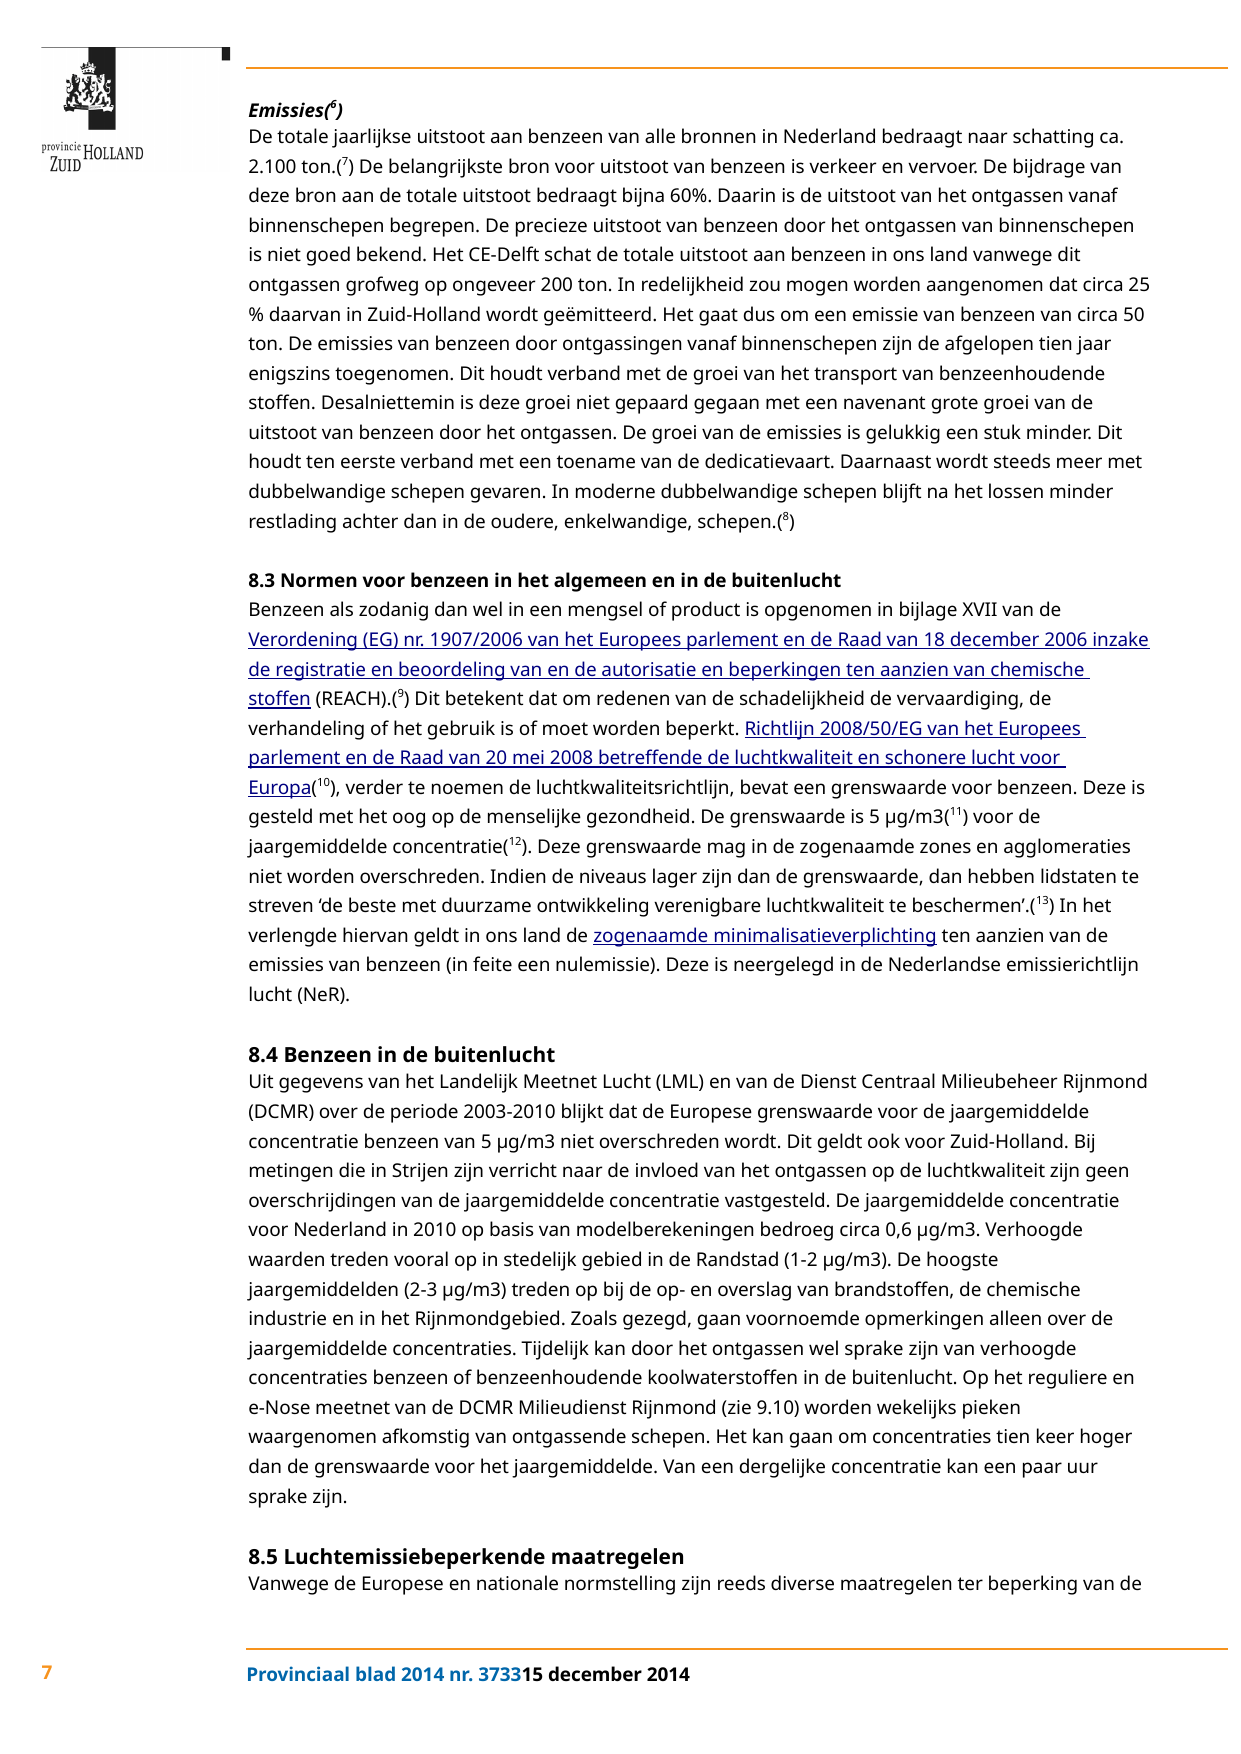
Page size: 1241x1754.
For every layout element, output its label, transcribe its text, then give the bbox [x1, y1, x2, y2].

picture [41, 47, 231, 172]
text De totale jaarlijkse uitstoot aan benzeen van alle bronnen in Nederland bedraagt naar schatting ca. 2.100 ton.(7) De belangrijkste bron voor uitstoot van benzeen is verkeer en vervoer. De bijdrage van deze bron aan de totale uitstoot bedraagt bijna 60%. Daarin is de uitstoot van het ontgassen vanaf binnenschepen begrepen. De precieze uitstoot van benzeen door het ontgassen van binnenschepen is niet goed bekend. Het CE-Delft schat de totale uitstoot aan benzeen in ons land vanwege dit ontgassen grofweg op ongeveer 200 ton. In redelijkheid zou mogen worden aangenomen dat circa 25 % daarvan in Zuid-Holland wordt geëmitteerd. Het gaat dus om een emissie van benzeen van circa 50 ton. De emissies van benzeen door ontgassingen vanaf binnenschepen zijn de afgelopen tien jaar enigszins toegenomen. Dit houdt verband met de groei van het transport van benzeenhoudende stoffen. Desalniettemin is deze groei niet gepaard gegaan met een navenant grote groei van de uitstoot van benzeen door het ontgassen. De groei van de emissies is gelukkig een stuk minder. Dit houdt ten eerste verband met een toename van de dedicatievaart. Daarnaast wordt steeds meer met dubbelwandige schepen gevaren. In moderne dubbelwandige schepen blijft na het lossen minder restlading achter dan in de oudere, enkelwandige, schepen.(8) [248, 123, 1152, 533]
text 8.4 Benzeen in de buitenlucht [248, 1040, 1152, 1069]
text Uit gegevens van het Landelijk Meetnet Lucht (LML) en van de Dienst Centraal Milieubeheer Rijnmond (DCMR) over de periode 2003-2010 blijkt dat de Europese grenswaarde voor de jaargemiddelde concentratie benzeen van 5 μg/m3 niet overschreden wordt. Dit geldt ook voor Zuid-Holland. Bij metingen die in Strijen zijn verricht naar de invloed van het ontgassen op de luchtkwaliteit zijn geen overschrijdingen van de jaargemiddelde concentratie vastgesteld. De jaargemiddelde concentratie voor Nederland in 2010 op basis van modelberekeningen bedroeg circa 0,6 μg/m3. Verhoogde waarden treden vooral op in stedelijk gebied in de Randstad (1-2 μg/m3). De hoogste jaargemiddelden (2-3 μg/m3) treden op bij de op- en overslag van brandstoffen, de chemische industrie en in het Rijnmondgebied. Zoals gezegd, gaan voornoemde opmerkingen alleen over de jaargemiddelde concentraties. Tijdelijk kan door het ontgassen wel sprake zijn van verhoogde concentraties benzeen of benzeenhoudende koolwaterstoffen in de buitenlucht. Op het reguliere en e-Nose meetnet van de DCMR Milieudienst Rijnmond (zie 9.10) worden wekelijks pieken waargenomen afkomstig van ontgassende schepen. Het kan gaan om concentraties tien keer hoger dan de grenswaarde voor het jaargemiddelde. Van een dergelijke concentratie kan een paar uur sprake zijn. [248, 1069, 1152, 1509]
text Benzeen als zodanig dan wel in een mengsel of product is opgenomen in bijlage XVII van de Verordening (EG) nr. 1907/2006 van het Europees parlement en de Raad van 18 december 2006 inzake de registratie en beoordeling van en de autorisatie en beperkingen ten aanzien van chemische stoffen (REACH).(9) Dit betekent dat om redenen van de schadelijkheid de vervaardiging, de verhandeling of het gebruik is of moet worden beperkt. Richtlijn 2008/50/EG van het Europees parlement en de Raad van 20 mei 2008 betreffende de luchtkwaliteit en schonere lucht voor Europa(10), verder te noemen de luchtkwaliteitsrichtlijn, bevat een grenswaarde voor benzeen. Deze is gesteld met het oog op de menselijke gezondheid. De grenswaarde is 5 μg/m3(11) voor de jaargemiddelde concentratie(12). Deze grenswaarde mag in de zogenaamde zones en agglomeraties niet worden overschreden. Indien de niveaus lager zijn dan de grenswaarde, dan hebben lidstaten te streven ‘de beste met duurzame ontwikkeling verenigbare luchtkwaliteit te beschermen’.(13) In het verlengde hiervan geldt in ons land de zogenaamde minimalisatieverplichting ten aanzien van de emissies van benzeen (in feite een nulemissie). Deze is neergelegd in de Nederlandse emissierichtlijn lucht (NeR). [248, 597, 1152, 1007]
text Vanwege de Europese en nationale normstelling zijn reeds diverse maatregelen ter beperking van de [248, 1571, 1152, 1596]
text 8.5 Luchtemissiebeperkende maatregelen [248, 1542, 1152, 1571]
text Emissies(6) [248, 95, 1152, 123]
text 8.3 Normen voor benzeen in het algemeen en in de buitenlucht [248, 567, 1152, 593]
